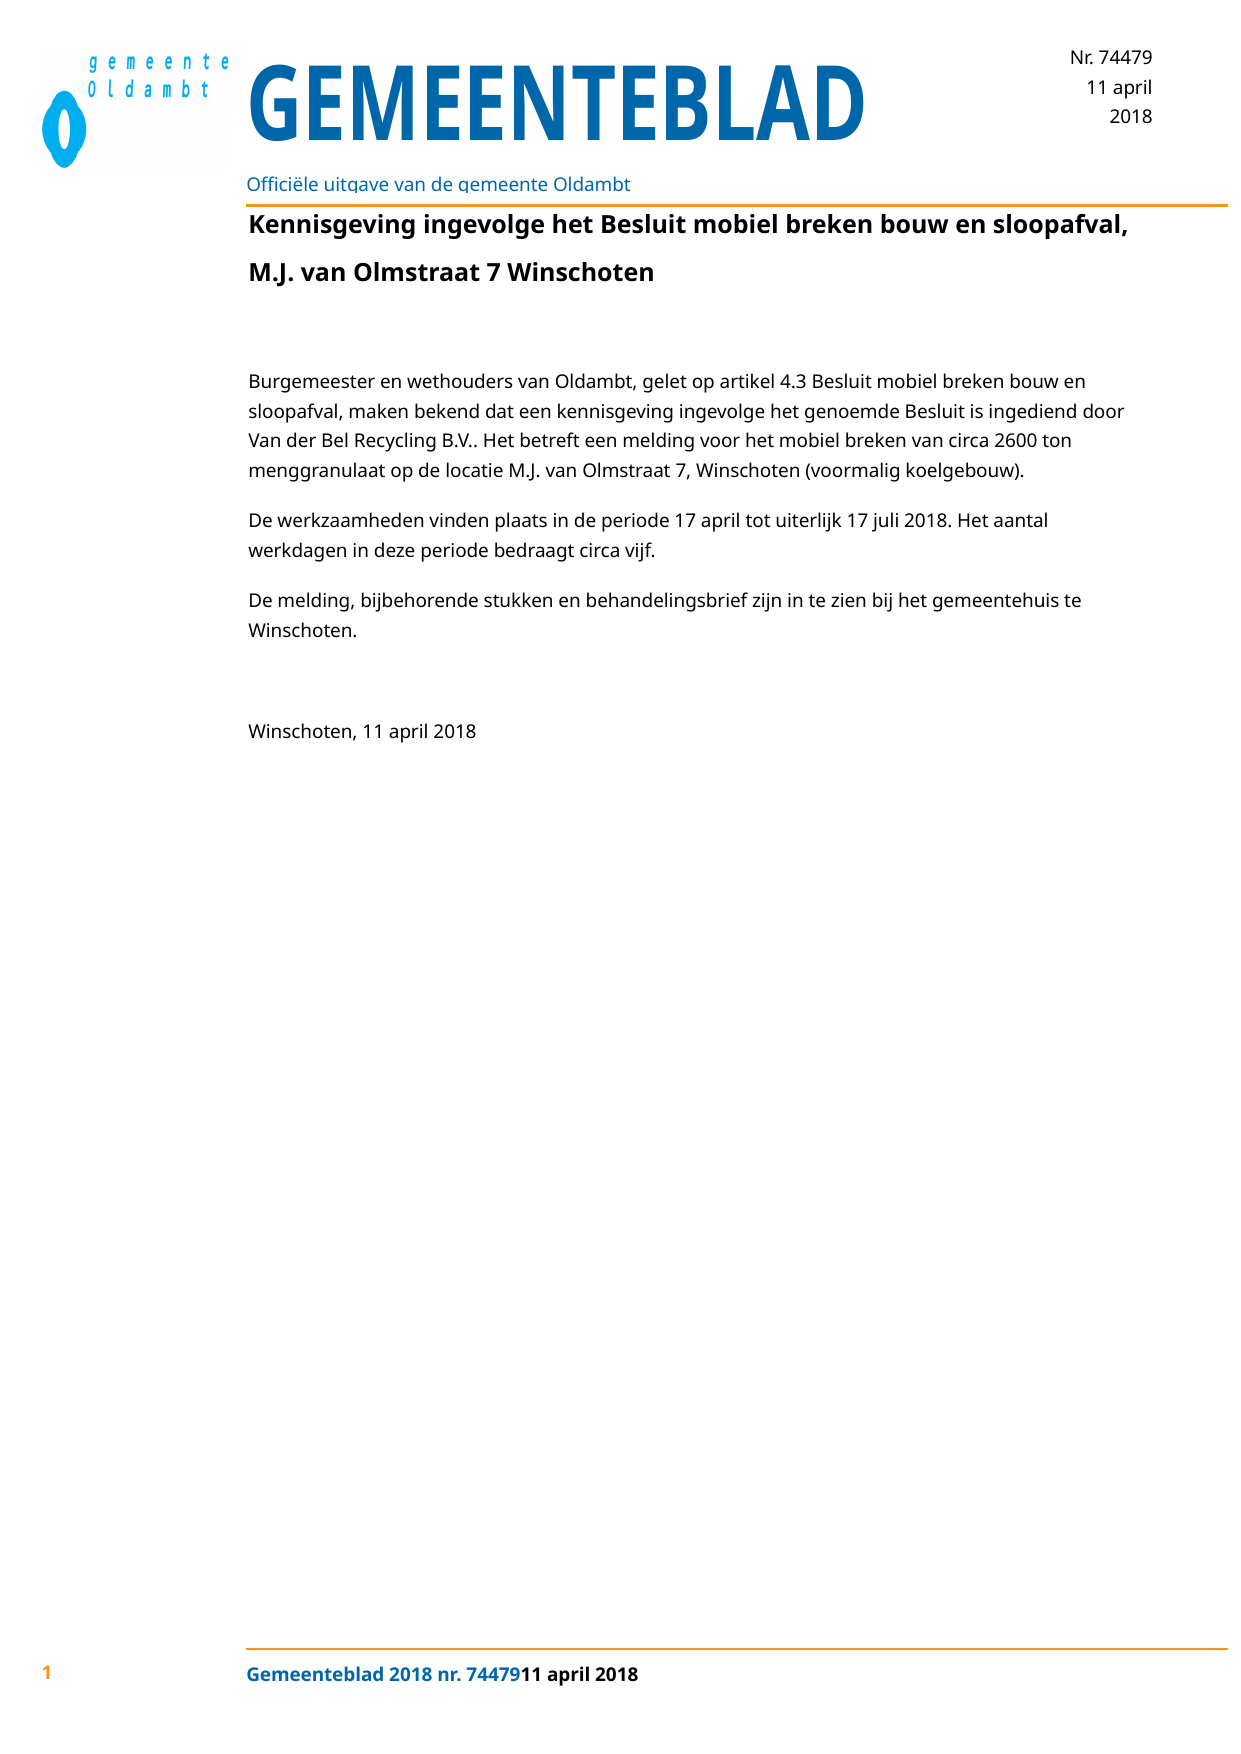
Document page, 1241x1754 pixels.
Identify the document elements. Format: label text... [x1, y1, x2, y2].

text Winschoten, 11 april 2018 [248, 718, 1152, 744]
picture [41, 47, 231, 172]
text Kennisgeving ingevolge het Besluit mobiel breken bouw en sloopafval, M.J. van Olmstraat 7 Winschoten [248, 207, 1152, 288]
text De melding, bijbehorende stukken en behandelingsbrief zijn in te zien bij het gemeentehuis te Winschoten. [248, 587, 1152, 643]
text Burgemeester en wethouders van Oldambt, gelet op artikel 4.3 Besluit mobiel breken bouw en sloopafval, maken bekend dat een kennisgeving ingevolge het genoemde Besluit is ingediend door Van der Bel Recycling B.V.. Het betreft een melding voor het mobiel breken van circa 2600 ton menggranulaat op de locatie M.J. van Olmstraat 7, Winschoten (voormalig koelgebouw). [248, 368, 1152, 483]
text De werkzaamheden vinden plaats in de periode 17 april tot uiterlijk 17 juli 2018. Het aantal werkdagen in deze periode bedraagt circa vijf. [248, 507, 1152, 563]
